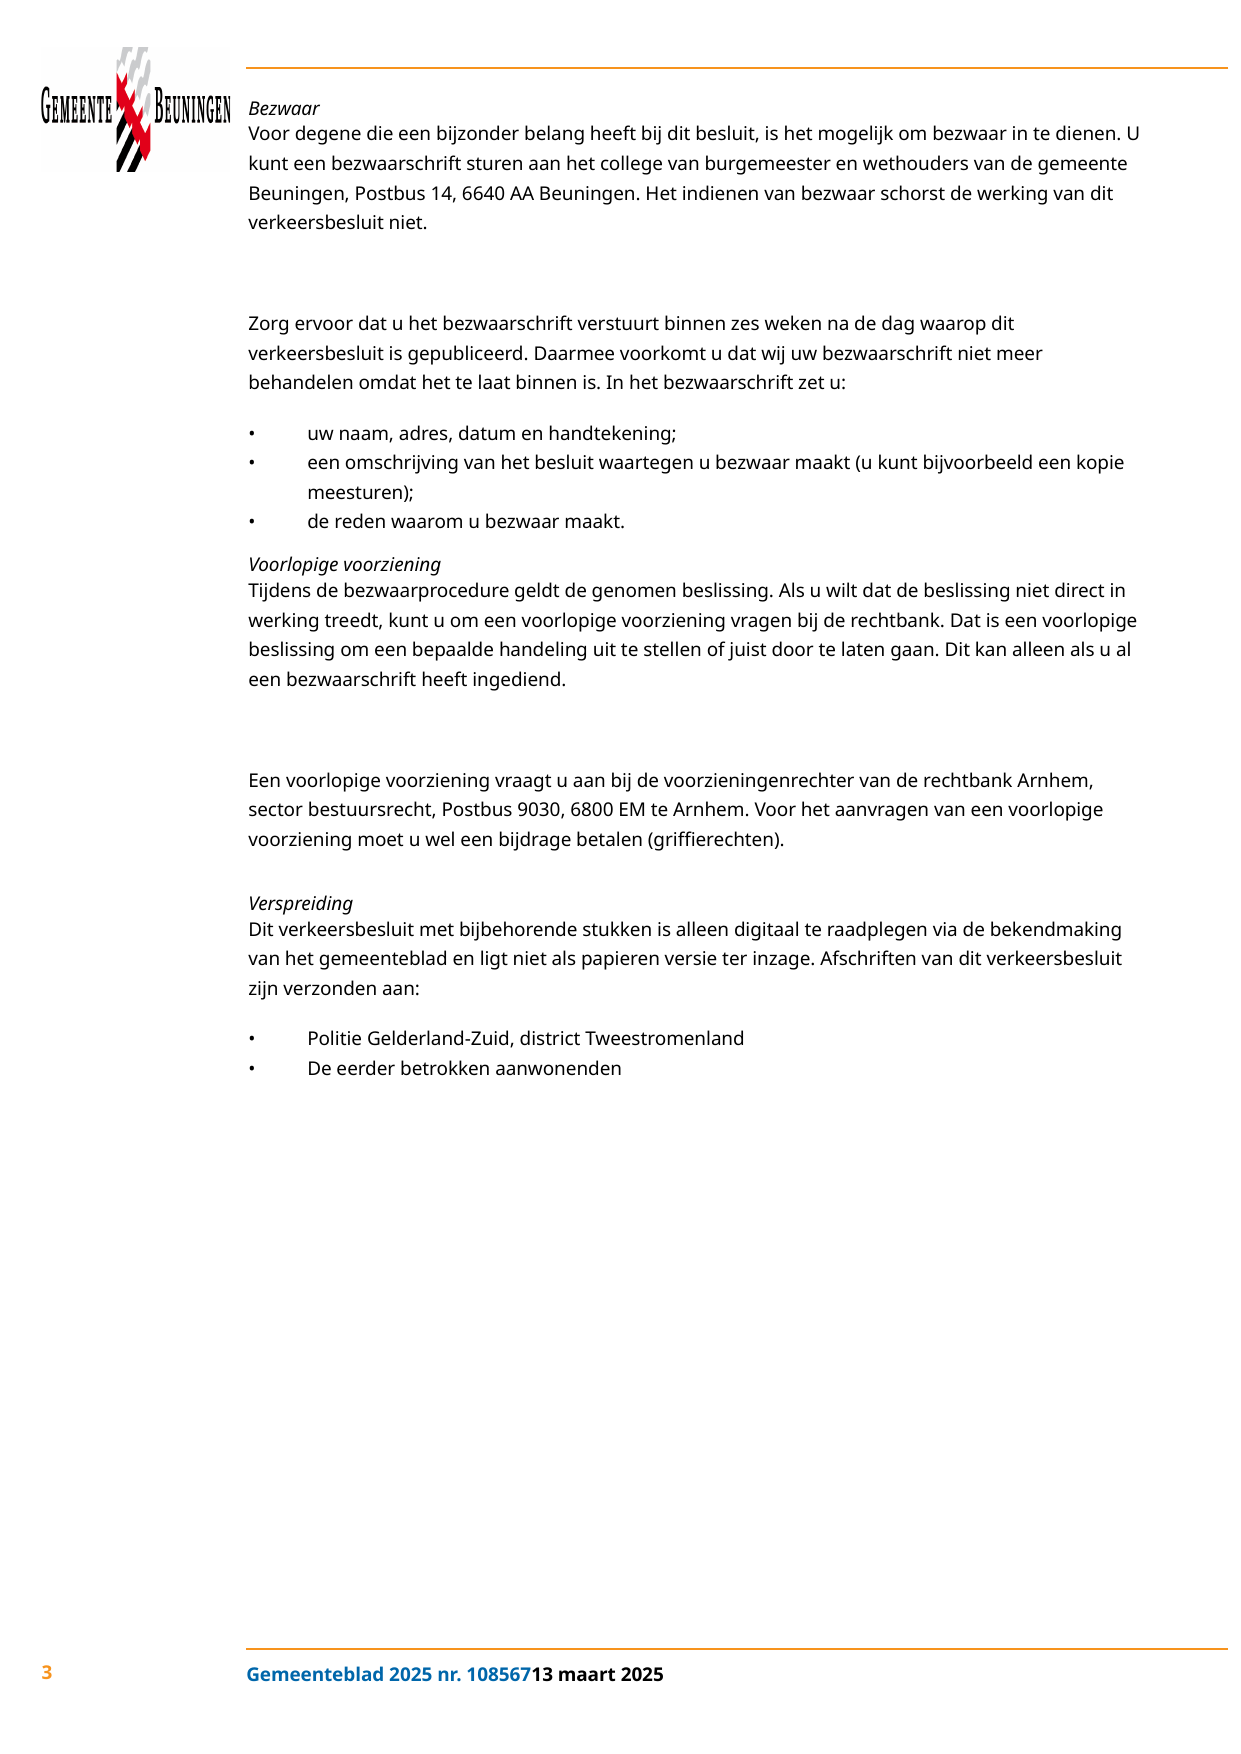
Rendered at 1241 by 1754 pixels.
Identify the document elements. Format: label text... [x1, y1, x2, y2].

list De eerder betrokken aanwonenden [248, 1055, 1152, 1081]
text Dit verkeersbesluit met bijbehorende stukken is alleen digitaal te raadplegen via de bekendmaking van het gemeenteblad en ligt niet als papieren versie ter inzage. Afschriften van dit verkeersbesluit zijn verzonden aan: [248, 916, 1152, 1001]
list Politie Gelderland-Zuid, district Tweestromenland [248, 1025, 1152, 1051]
list de reden waarom u bezwaar maakt. [248, 508, 1152, 534]
list een omschrijving van het besluit waartegen u bezwaar maakt (u kunt bijvoorbeeld een kopie meesturen); [248, 449, 1152, 504]
text Zorg ervoor dat u het bezwaarschrift verstuurt binnen zes weken na de dag waarop dit verkeersbesluit is gepubliceerd. Daarmee voorkomt u dat wij uw bezwaarschrift niet meer behandelen omdat het te laat binnen is. In het bezwaarschrift zet u: [248, 310, 1152, 395]
text Voor degene die een bijzonder belang heeft bij dit besluit, is het mogelijk om bezwaar in te dienen. U kunt een bezwaarschrift sturen aan het college van burgemeester en wethouders van de gemeente Beuningen, Postbus 14, 6640 AA Beuningen. Het indienen van bezwaar schorst de werking van dit verkeersbesluit niet. [248, 121, 1152, 235]
list uw naam, adres, datum en handtekening; [248, 420, 1152, 445]
text Een voorlopige voorziening vraagt u aan bij de voorzieningenrechter van de rechtbank Arnhem, sector bestuursrecht, Postbus 9030, 6800 EM te Arnhem. Voor het aanvragen van een voorlopige voorziening moet u wel een bijdrage betalen (griffierechten). [248, 767, 1152, 852]
text Verspreiding [248, 890, 1152, 916]
text Bezwaar [248, 95, 1152, 121]
text Tijdens de bezwaarprocedure geldt de genomen beslissing. Als u wilt dat de beslissing niet direct in werking treedt, kunt u om een voorlopige voorziening vragen bij de rechtbank. Dat is een voorlopige beslissing om een bepaalde handeling uit te stellen of juist door te laten gaan. Dit kan alleen als u al een bezwaarschrift heeft ingediend. [248, 577, 1152, 692]
picture [41, 47, 231, 172]
text Voorlopige voorziening [248, 552, 1152, 577]
